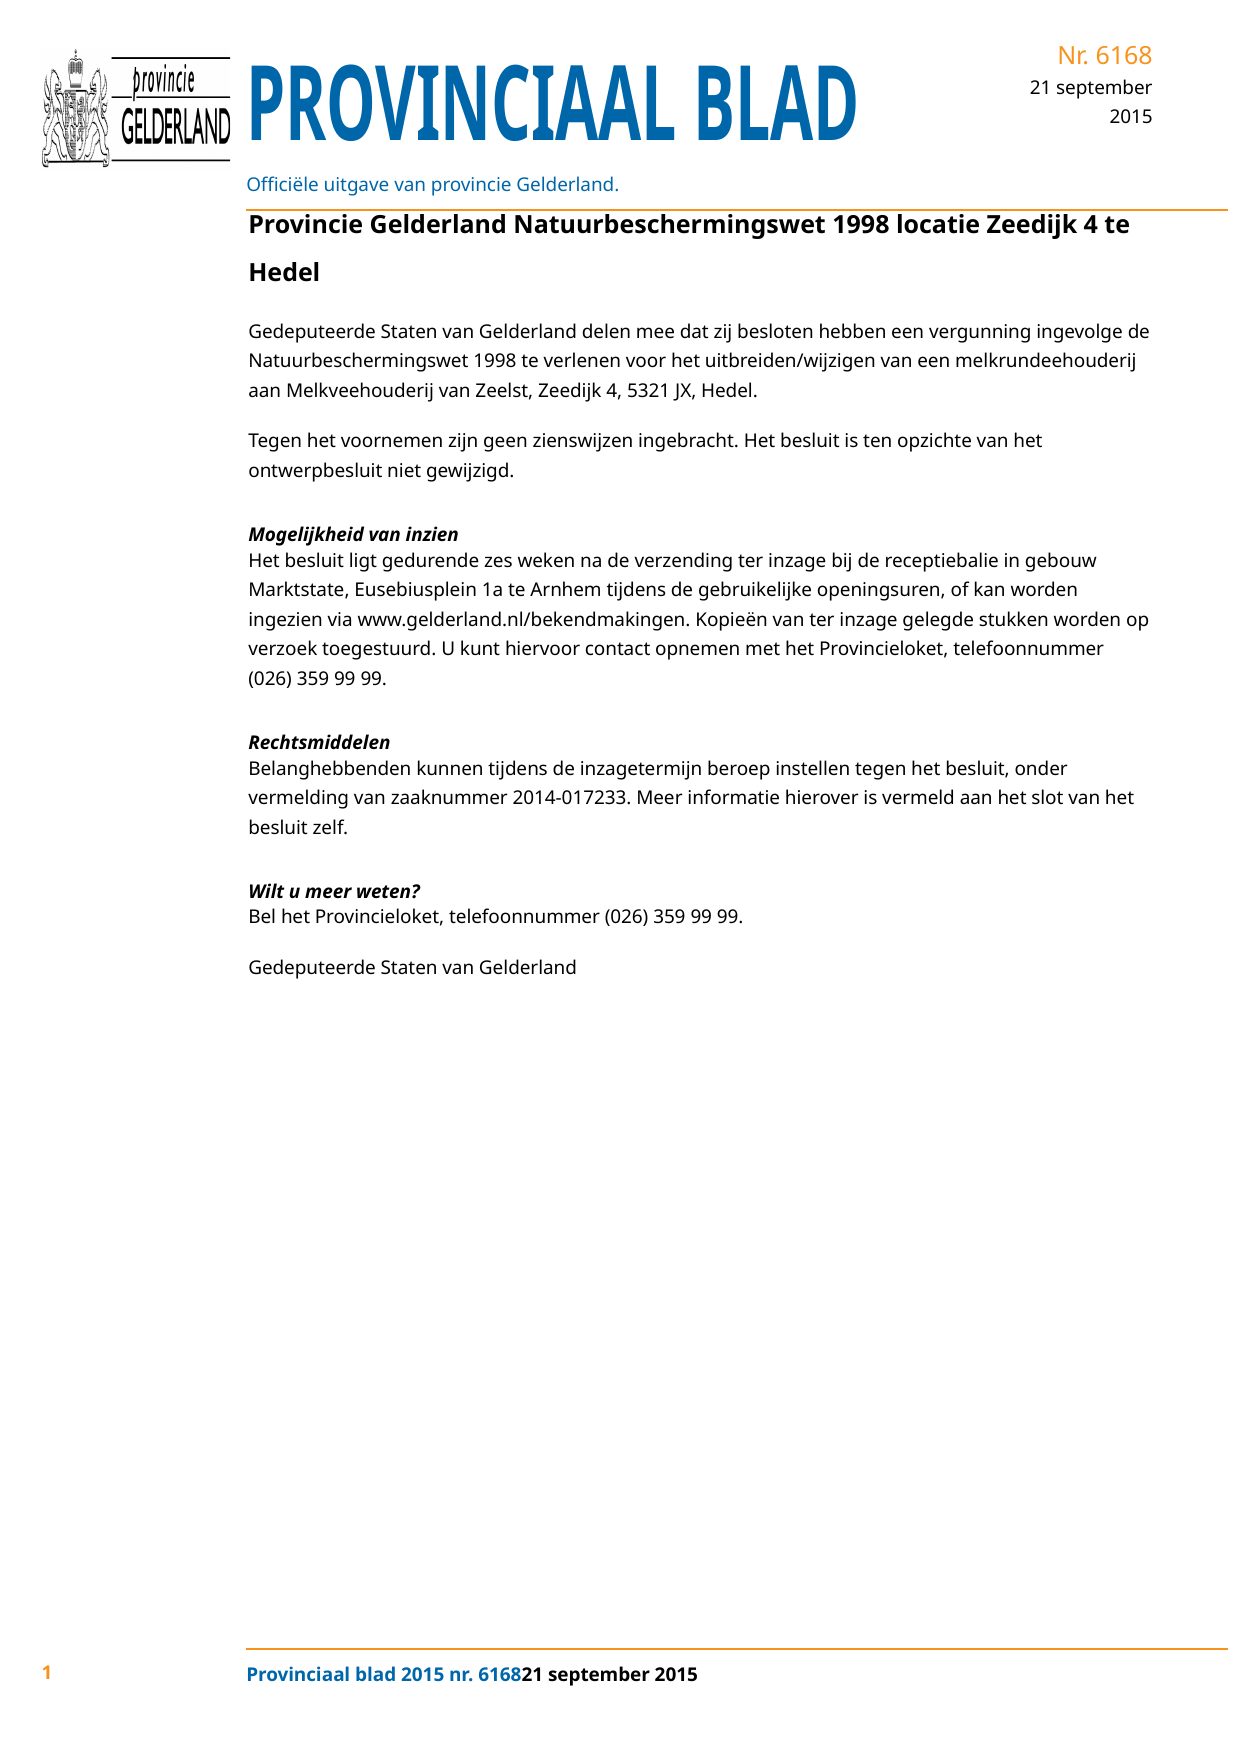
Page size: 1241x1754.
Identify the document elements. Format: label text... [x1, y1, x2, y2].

text Provincie Gelderland Natuurbeschermingswet 1998 locatie Zeedijk 4 te Hedel [248, 211, 1152, 288]
text Bel het Provincieloket, telefoonnummer (026) 359 99 99. [248, 904, 1152, 929]
text Mogelijkheid van inzien [248, 521, 1152, 547]
picture [41, 47, 231, 172]
text Belanghebbenden kunnen tijdens de inzagetermijn beroep instellen tegen het besluit, onder vermelding van zaaknummer 2014-017233. Meer informatie hierover is vermeld aan het slot van het besluit zelf. [248, 755, 1152, 840]
text Tegen het voornemen zijn geen zienswijzen ingebracht. Het besluit is ten opzichte van het ontwerpbesluit niet gewijzigd. [248, 427, 1152, 483]
text Rechtsmiddelen [248, 729, 1152, 755]
text Gedeputeerde Staten van Gelderland [248, 954, 1152, 980]
text Het besluit ligt gedurende zes weken na de verzending ter inzage bij de receptiebalie in gebouw Marktstate, Eusebiusplein 1a te Arnhem tijdens de gebruikelijke openingsuren, of kan worden ingezien via www.gelderland.nl/bekendmakingen. Kopieën van ter inzage gelegde stukken worden op verzoek toegestuurd. U kunt hiervoor contact opnemen met het Provincieloket, telefoonnummer (026) 359 99 99. [248, 547, 1152, 691]
text Gedeputeerde Staten van Gelderland delen mee dat zij besloten hebben een vergunning ingevolge de Natuurbeschermingswet 1998 te verlenen voor het uitbreiden/wijzigen van een melkrundeehouderij aan Melkveehouderij van Zeelst, Zeedijk 4, 5321 JX, Hedel. [248, 318, 1152, 403]
text Wilt u meer weten? [248, 878, 1152, 904]
